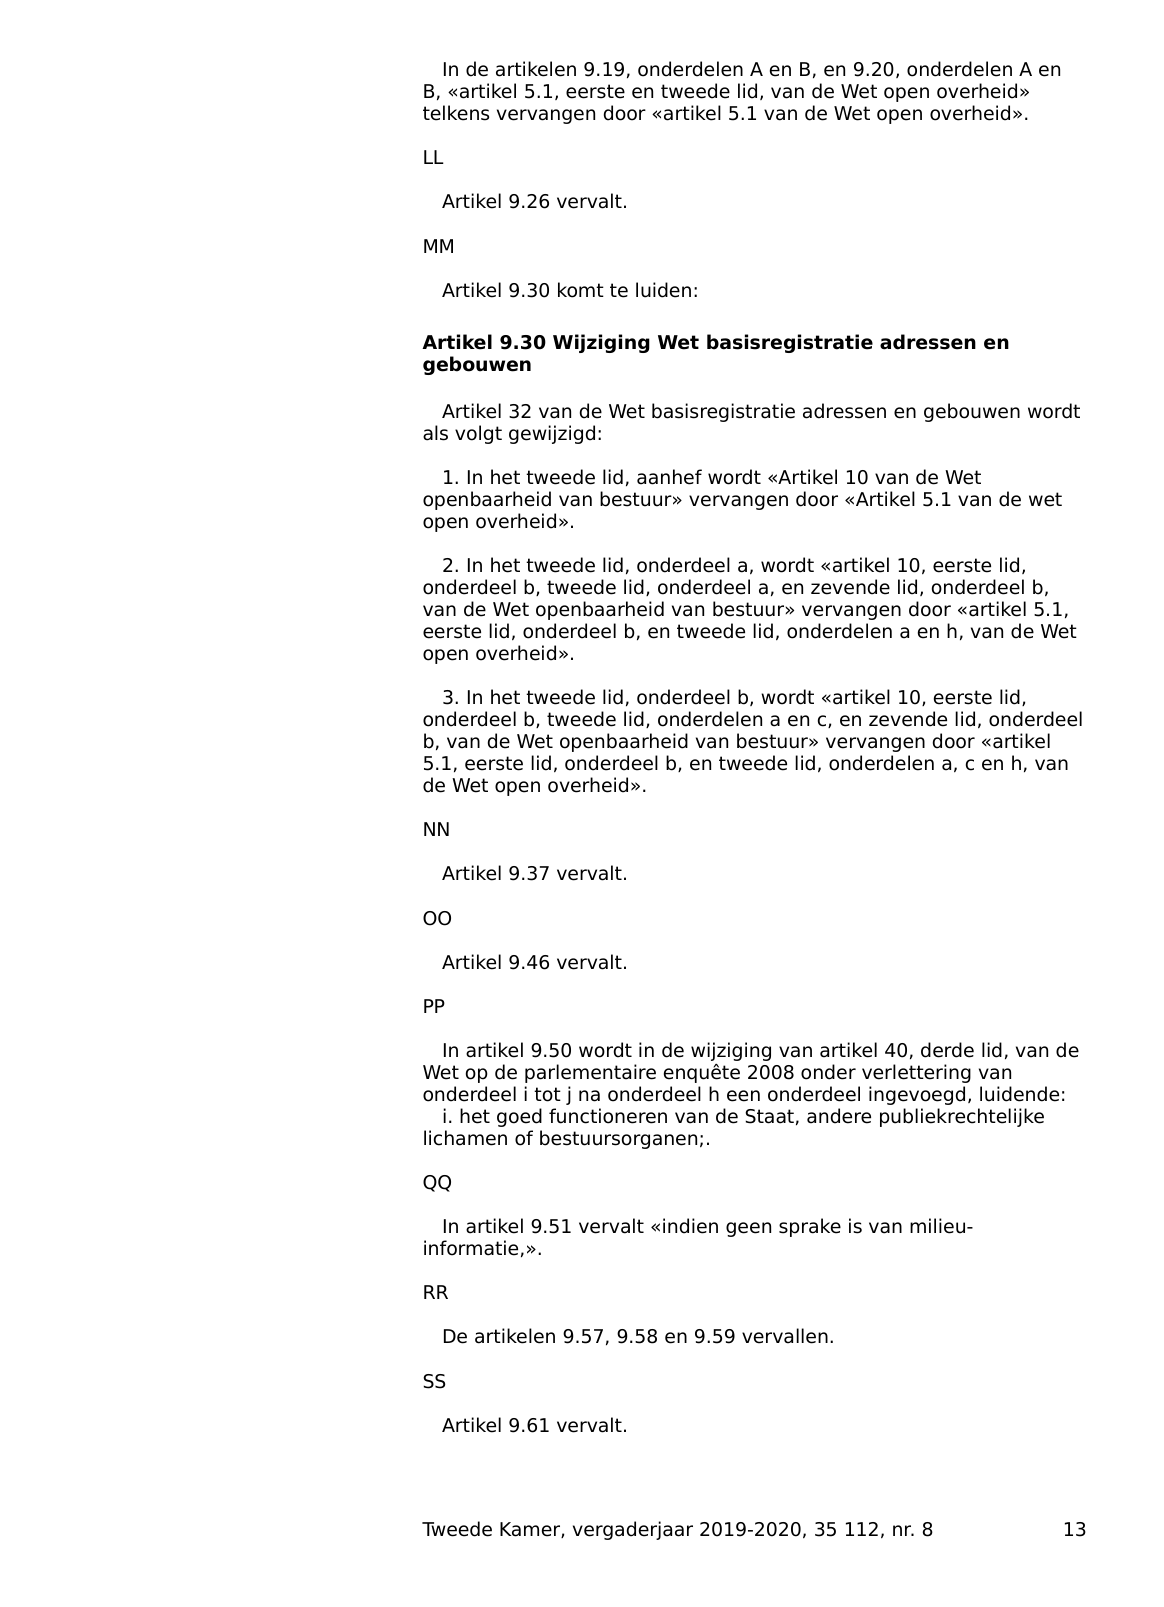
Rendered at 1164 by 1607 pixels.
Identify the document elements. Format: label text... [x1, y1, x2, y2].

subtitle Artikel 9.30 Wijziging Wet basisregistratie adressen en gebouwen [422, 332, 1087, 376]
text PP [422, 996, 1087, 1018]
text i. het goed functioneren van de Staat, andere publiekrechtelijke lichamen of bestuursorganen;. [422, 1106, 1087, 1150]
text 2. In het tweede lid, onderdeel a, wordt «artikel 10, eerste lid, onderdeel b, tweede lid, onderdeel a, en zevende lid, onderdeel b, van de Wet openbaarheid van bestuur» vervangen door «artikel 5.1, eerste lid, onderdeel b, en tweede lid, onderdelen a en h, van de Wet open overheid». [422, 555, 1087, 665]
text In de artikelen 9.19, onderdelen A en B, en 9.20, onderdelen A en B, «artikel 5.1, eerste en tweede lid, van de Wet open overheid» telkens vervangen door «artikel 5.1 van de Wet open overheid». [422, 59, 1087, 125]
text In artikel 9.51 vervalt «indien geen sprake is van milieu-informatie,». [422, 1216, 1087, 1260]
text OO [422, 907, 1087, 929]
text 1. In het tweede lid, aanhef wordt «Artikel 10 van de Wet openbaarheid van bestuur» vervangen door «Artikel 5.1 van de wet open overheid». [422, 467, 1087, 533]
text Artikel 32 van de Wet basisregistratie adressen en gebouwen wordt als volgt gewijzigd: [422, 401, 1087, 444]
text Artikel 9.61 vervalt. [422, 1415, 1087, 1437]
text 3. In het tweede lid, onderdeel b, wordt «artikel 10, eerste lid, onderdeel b, tweede lid, onderdelen a en c, en zevende lid, onderdeel b, van de Wet openbaarheid van bestuur» vervangen door «artikel 5.1, eerste lid, onderdeel b, en tweede lid, onderdelen a, c en h, van de Wet open overheid». [422, 687, 1087, 797]
text Artikel 9.37 vervalt. [422, 863, 1087, 885]
text Artikel 9.30 komt te luiden: [422, 280, 1087, 302]
text MM [422, 236, 1087, 257]
text SS [422, 1371, 1087, 1393]
text LL [422, 147, 1087, 169]
text NN [422, 819, 1087, 841]
text RR [422, 1282, 1087, 1304]
text QQ [422, 1172, 1087, 1194]
text In artikel 9.50 wordt in de wijziging van artikel 40, derde lid, van de Wet op de parlementaire enquête 2008 onder verlettering van onderdeel i tot j na onderdeel h een onderdeel ingevoegd, luidende: [422, 1040, 1087, 1106]
text Artikel 9.26 vervalt. [422, 191, 1087, 213]
text Artikel 9.46 vervalt. [422, 952, 1087, 973]
text De artikelen 9.57, 9.58 en 9.59 vervallen. [422, 1326, 1087, 1348]
